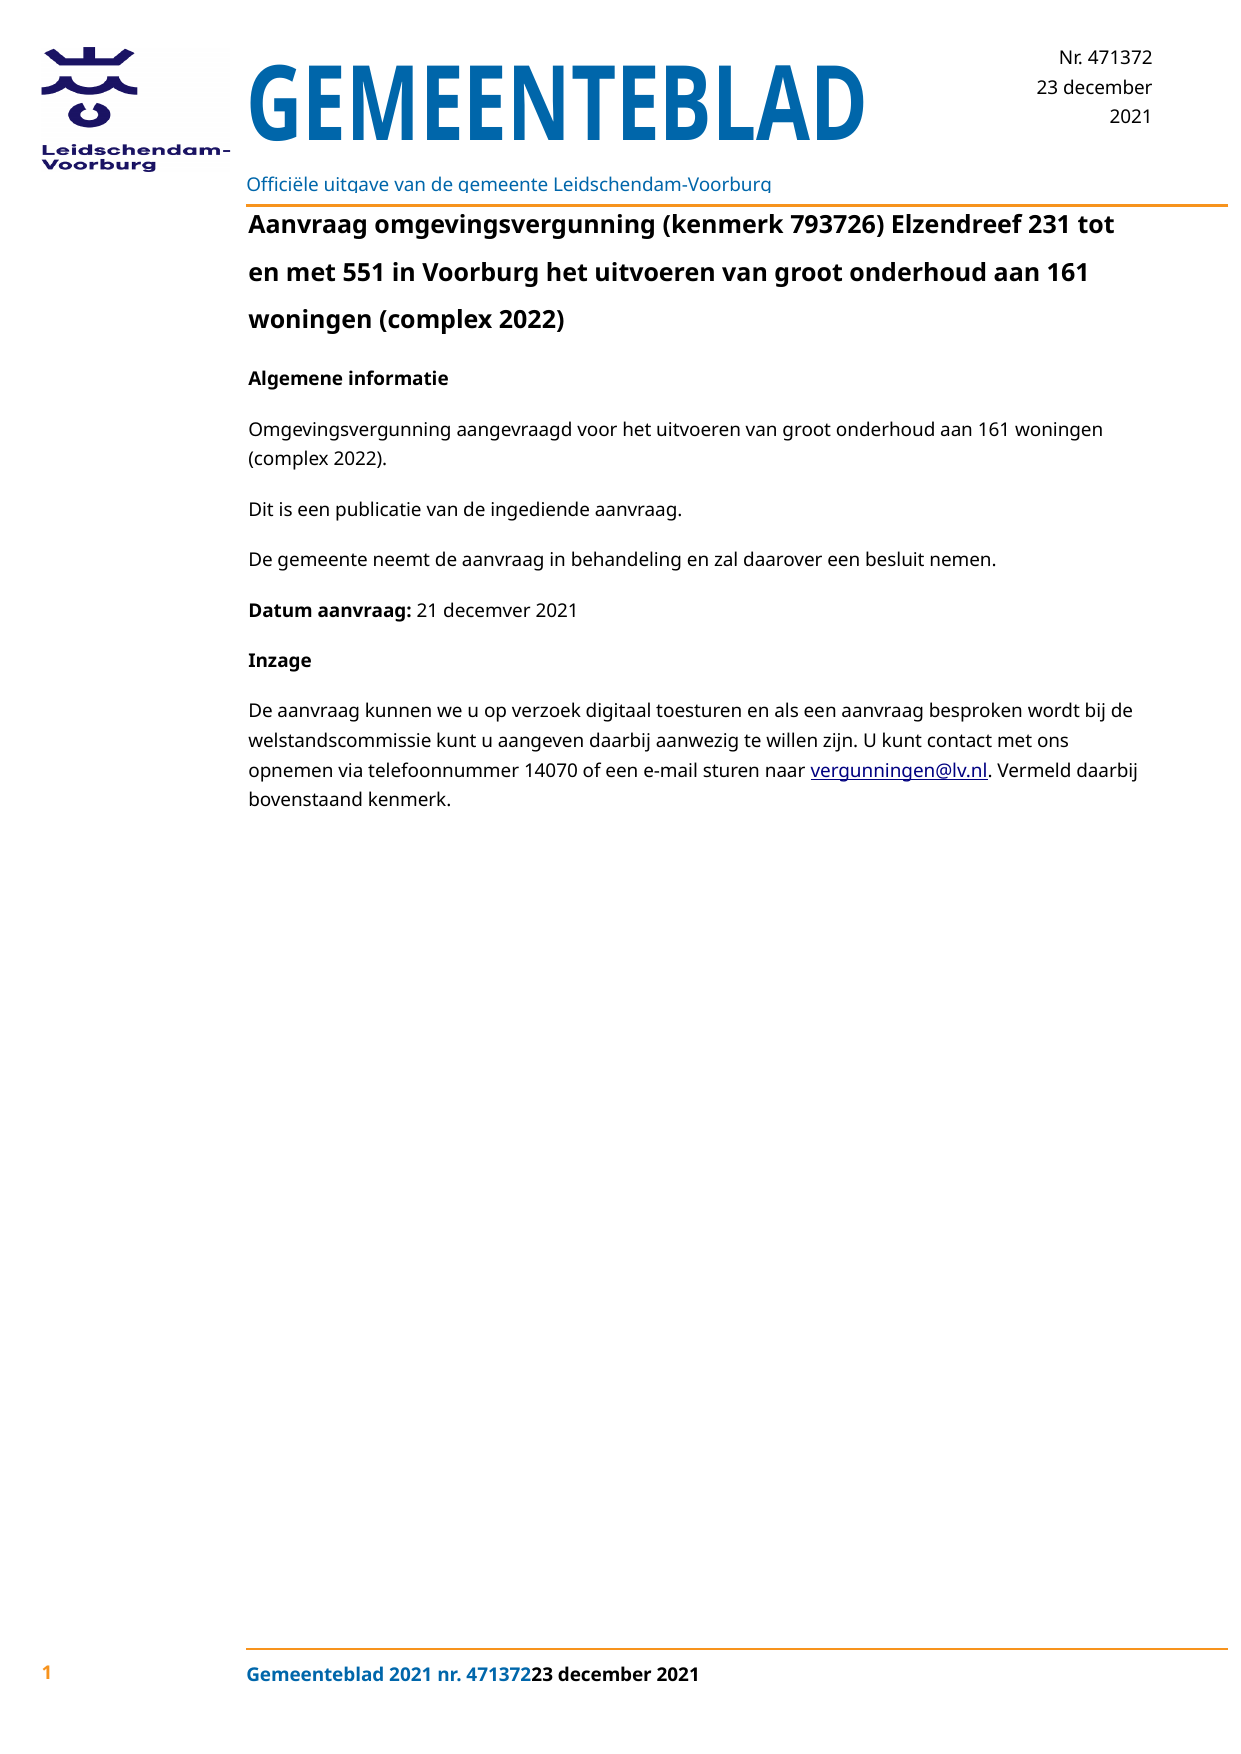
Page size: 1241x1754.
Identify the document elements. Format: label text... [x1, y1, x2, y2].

picture [41, 47, 231, 172]
text Algemene informatie [248, 366, 1152, 391]
text De gemeente neemt de aanvraag in behandeling en zal daarover een besluit nemen. [248, 546, 1152, 572]
text Aanvraag omgevingsvergunning (kenmerk 793726) Elzendreef 231 tot en met 551 in Voorburg het uitvoeren van groot onderhoud aan 161 woningen (complex 2022) [248, 207, 1152, 336]
text De aanvraag kunnen we u op verzoek digitaal toesturen en als een aanvraag besproken wordt bij de welstandscommissie kunt u aangeven daarbij aanwezig te willen zijn. U kunt contact met ons opnemen via telefoonnummer 14070 of een e-mail sturen naar vergunningen@lv.nl. Vermeld daarbij bovenstaand kenmerk. [248, 698, 1152, 812]
text Dit is een publicatie van de ingediende aanvraag. [248, 496, 1152, 522]
text Inzage [248, 647, 1152, 673]
text Omgevingsvergunning aangevraagd voor het uitvoeren van groot onderhoud aan 161 woningen (complex 2022). [248, 416, 1152, 471]
text Datum aanvraag: 21 decemver 2021 [248, 597, 1152, 622]
